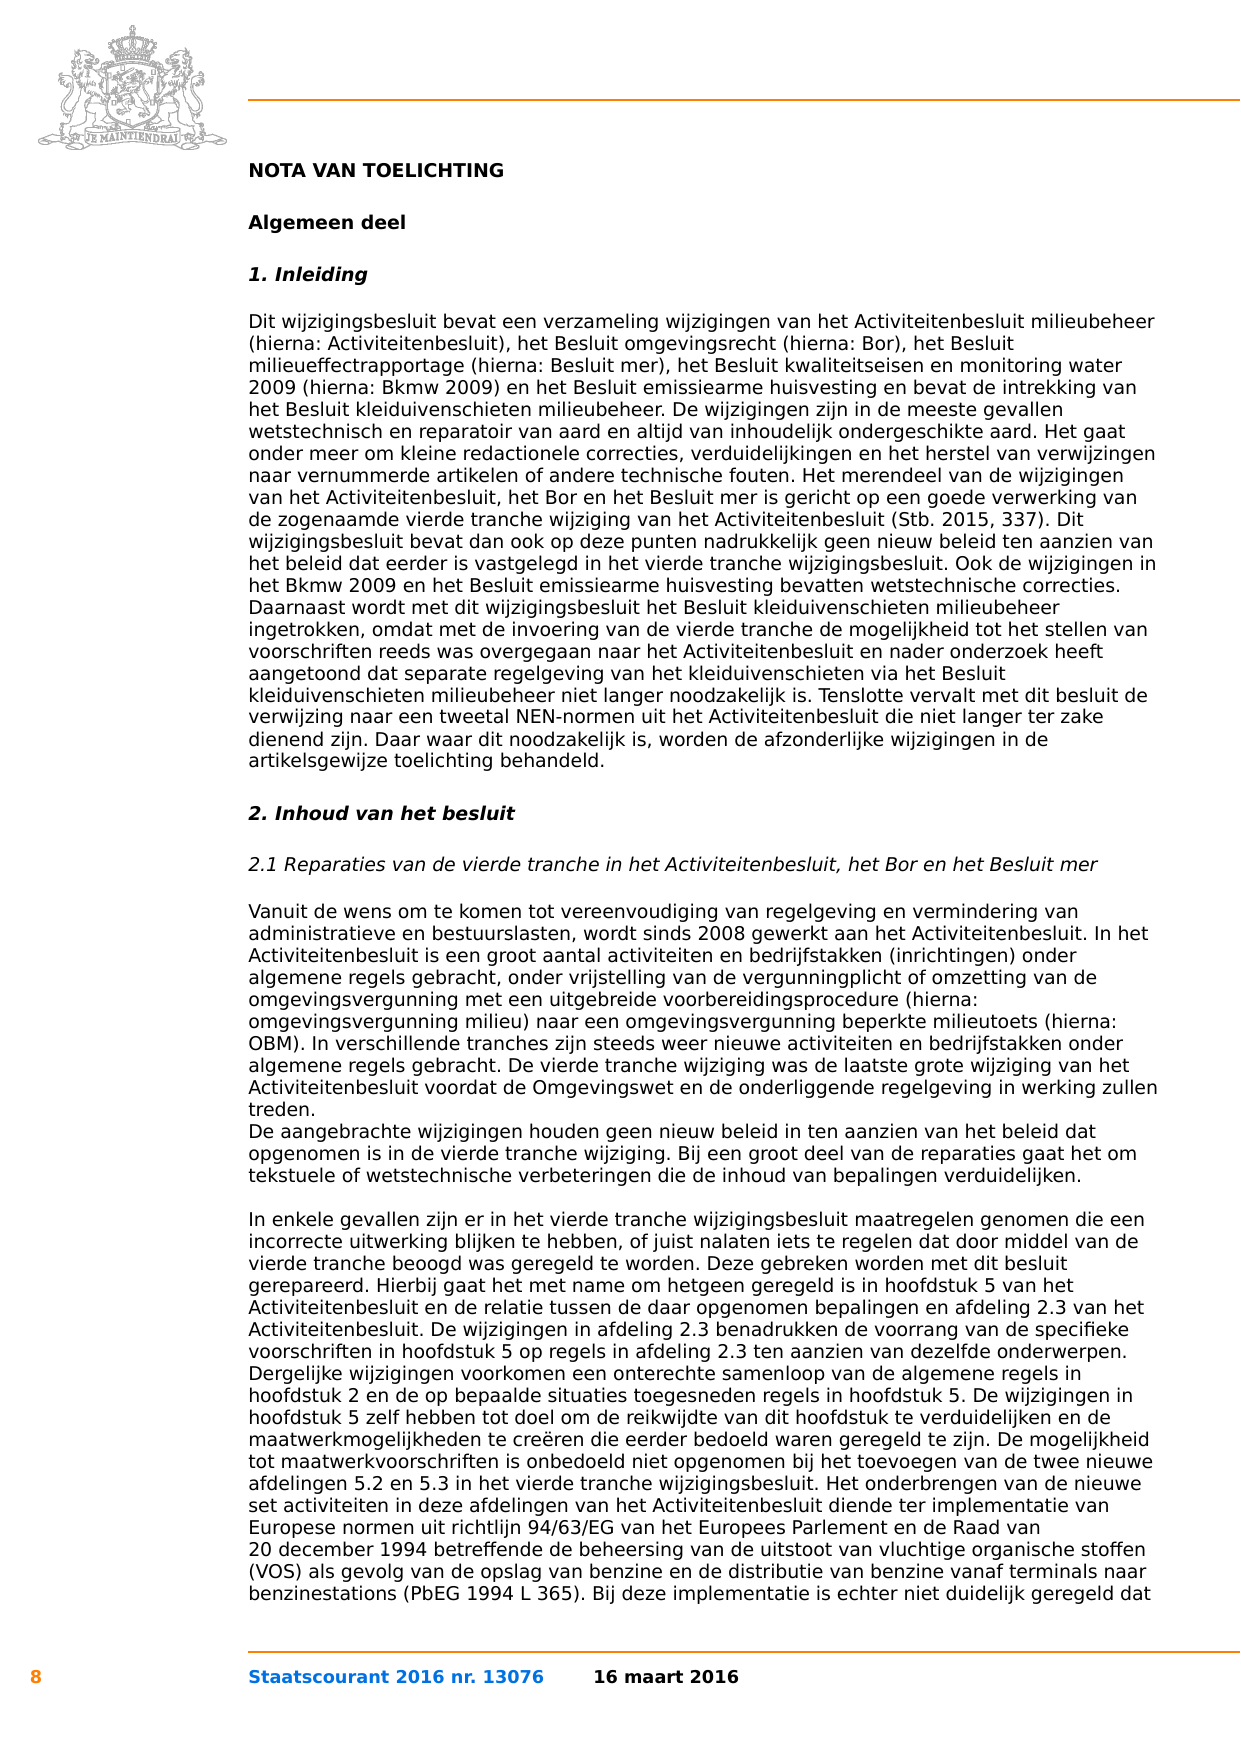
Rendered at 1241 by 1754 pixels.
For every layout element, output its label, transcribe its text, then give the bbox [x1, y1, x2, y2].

text De aangebrachte wijzigingen houden geen nieuw beleid in ten aanzien van het beleid dat opgenomen is in de vierde tranche wijziging. Bij een groot deel van de reparaties gaat het om tekstuele of wetstechnische verbeteringen die de inhoud van bepalingen verduidelijken. [248, 1121, 1163, 1187]
text Dit wijzigingsbesluit bevat een verzameling wijzigingen van het Activiteitenbesluit milieubeheer (hierna: Activiteitenbesluit), het Besluit omgevingsrecht (hierna: Bor), het Besluit milieueffectrapportage (hierna: Besluit mer), het Besluit kwaliteitseisen en monitoring water 2009 (hierna: Bkmw 2009) en het Besluit emissiearme huisvesting en bevat de intrekking van het Besluit kleiduivenschieten milieubeheer. De wijzigingen zijn in de meeste gevallen wetstechnisch en reparatoir van aard en altijd van inhoudelijk ondergeschikte aard. Het gaat onder meer om kleine redactionele correcties, verduidelijkingen en het herstel van verwijzingen naar vernummerde artikelen of andere technische fouten. Het merendeel van de wijzigingen van het Activiteitenbesluit, het Bor en het Besluit mer is gericht op een goede verwerking van de zogenaamde vierde tranche wijziging van het Activiteitenbesluit (Stb. 2015, 337). Dit wijzigingsbesluit bevat dan ook op deze punten nadrukkelijk geen nieuw beleid ten aanzien van het beleid dat eerder is vastgelegd in het vierde tranche wijzigingsbesluit. Ook de wijzigingen in het Bkmw 2009 en het Besluit emissiearme huisvesting bevatten wetstechnische correcties. Daarnaast wordt met dit wijzigingsbesluit het Besluit kleiduivenschieten milieubeheer ingetrokken, omdat met de invoering van de vierde tranche de mogelijkheid tot het stellen van voorschriften reeds was overgegaan naar het Activiteitenbesluit en nader onderzoek heeft aangetoond dat separate regelgeving van het kleiduivenschieten via het Besluit kleiduivenschieten milieubeheer niet langer noodzakelijk is. Tenslotte vervalt met dit besluit de verwijzing naar een tweetal NEN-normen uit het Activiteitenbesluit die niet langer ter zake dienend zijn. Daar waar dit noodzakelijk is, worden de afzonderlijke wijzigingen in de artikelsgewijze toelichting behandeld. [248, 311, 1163, 772]
subtitle NOTA VAN TOELICHTING [248, 160, 1163, 182]
subtitle 1. Inleiding [248, 264, 1163, 286]
text Vanuit de wens om te komen tot vereenvoudiging van regelgeving en vermindering van administratieve en bestuurslasten, wordt sinds 2008 gewerkt aan het Activiteitenbesluit. In het Activiteitenbesluit is een groot aantal activiteiten en bedrijfstakken (inrichtingen) onder algemene regels gebracht, onder vrijstelling van de vergunningplicht of omzetting van de omgevingsvergunning met een uitgebreide voorbereidingsprocedure (hierna: omgevingsvergunning milieu) naar een omgevingsvergunning beperkte milieutoets (hierna: OBM). In verschillende tranches zijn steeds weer nieuwe activiteiten en bedrijfstakken onder algemene regels gebracht. De vierde tranche wijziging was de laatste grote wijziging van het Activiteitenbesluit voordat de Omgevingswet en de onderliggende regelgeving in werking zullen treden. [248, 901, 1163, 1121]
subtitle 2.1 Reparaties van de vierde tranche in het Activiteitenbesluit, het Bor en het Besluit mer [248, 854, 1163, 876]
subtitle Algemeen deel [248, 212, 1163, 234]
subtitle 2. Inhoud van het besluit [248, 802, 1163, 824]
picture [38, 25, 227, 150]
text In enkele gevallen zijn er in het vierde tranche wijzigingsbesluit maatregelen genomen die een incorrecte uitwerking blijken te hebben, of juist nalaten iets te regelen dat door middel van de vierde tranche beoogd was geregeld te worden. Deze gebreken worden met dit besluit gerepareerd. Hierbij gaat het met name om hetgeen geregeld is in hoofdstuk 5 van het Activiteitenbesluit en de relatie tussen de daar opgenomen bepalingen en afdeling 2.3 van het Activiteitenbesluit. De wijzigingen in afdeling 2.3 benadrukken de voorrang van de specifieke voorschriften in hoofdstuk 5 op regels in afdeling 2.3 ten aanzien van dezelfde onderwerpen. Dergelijke wijzigingen voorkomen een onterechte samenloop van de algemene regels in hoofdstuk 2 en de op bepaalde situaties toegesneden regels in hoofdstuk 5. De wijzigingen in hoofdstuk 5 zelf hebben tot doel om de reikwijdte van dit hoofdstuk te verduidelijken en de maatwerkmogelijkheden te creëren die eerder bedoeld waren geregeld te zijn. De mogelijkheid tot maatwerkvoorschriften is onbedoeld niet opgenomen bij het toevoegen van de twee nieuwe afdelingen 5.2 en 5.3 in het vierde tranche wijzigingsbesluit. Het onderbrengen van de nieuwe set activiteiten in deze afdelingen van het Activiteitenbesluit diende ter implementatie van Europese normen uit richtlijn 94/63/EG van het Europees Parlement en de Raad van 20 december 1994 betreffende de beheersing van de uitstoot van vluchtige organische stoffen (VOS) als gevolg van de opslag van benzine en de distributie van benzine vanaf terminals naar benzinestations (PbEG 1994 L 365). Bij deze implementatie is echter niet duidelijk geregeld dat [248, 1209, 1163, 1604]
